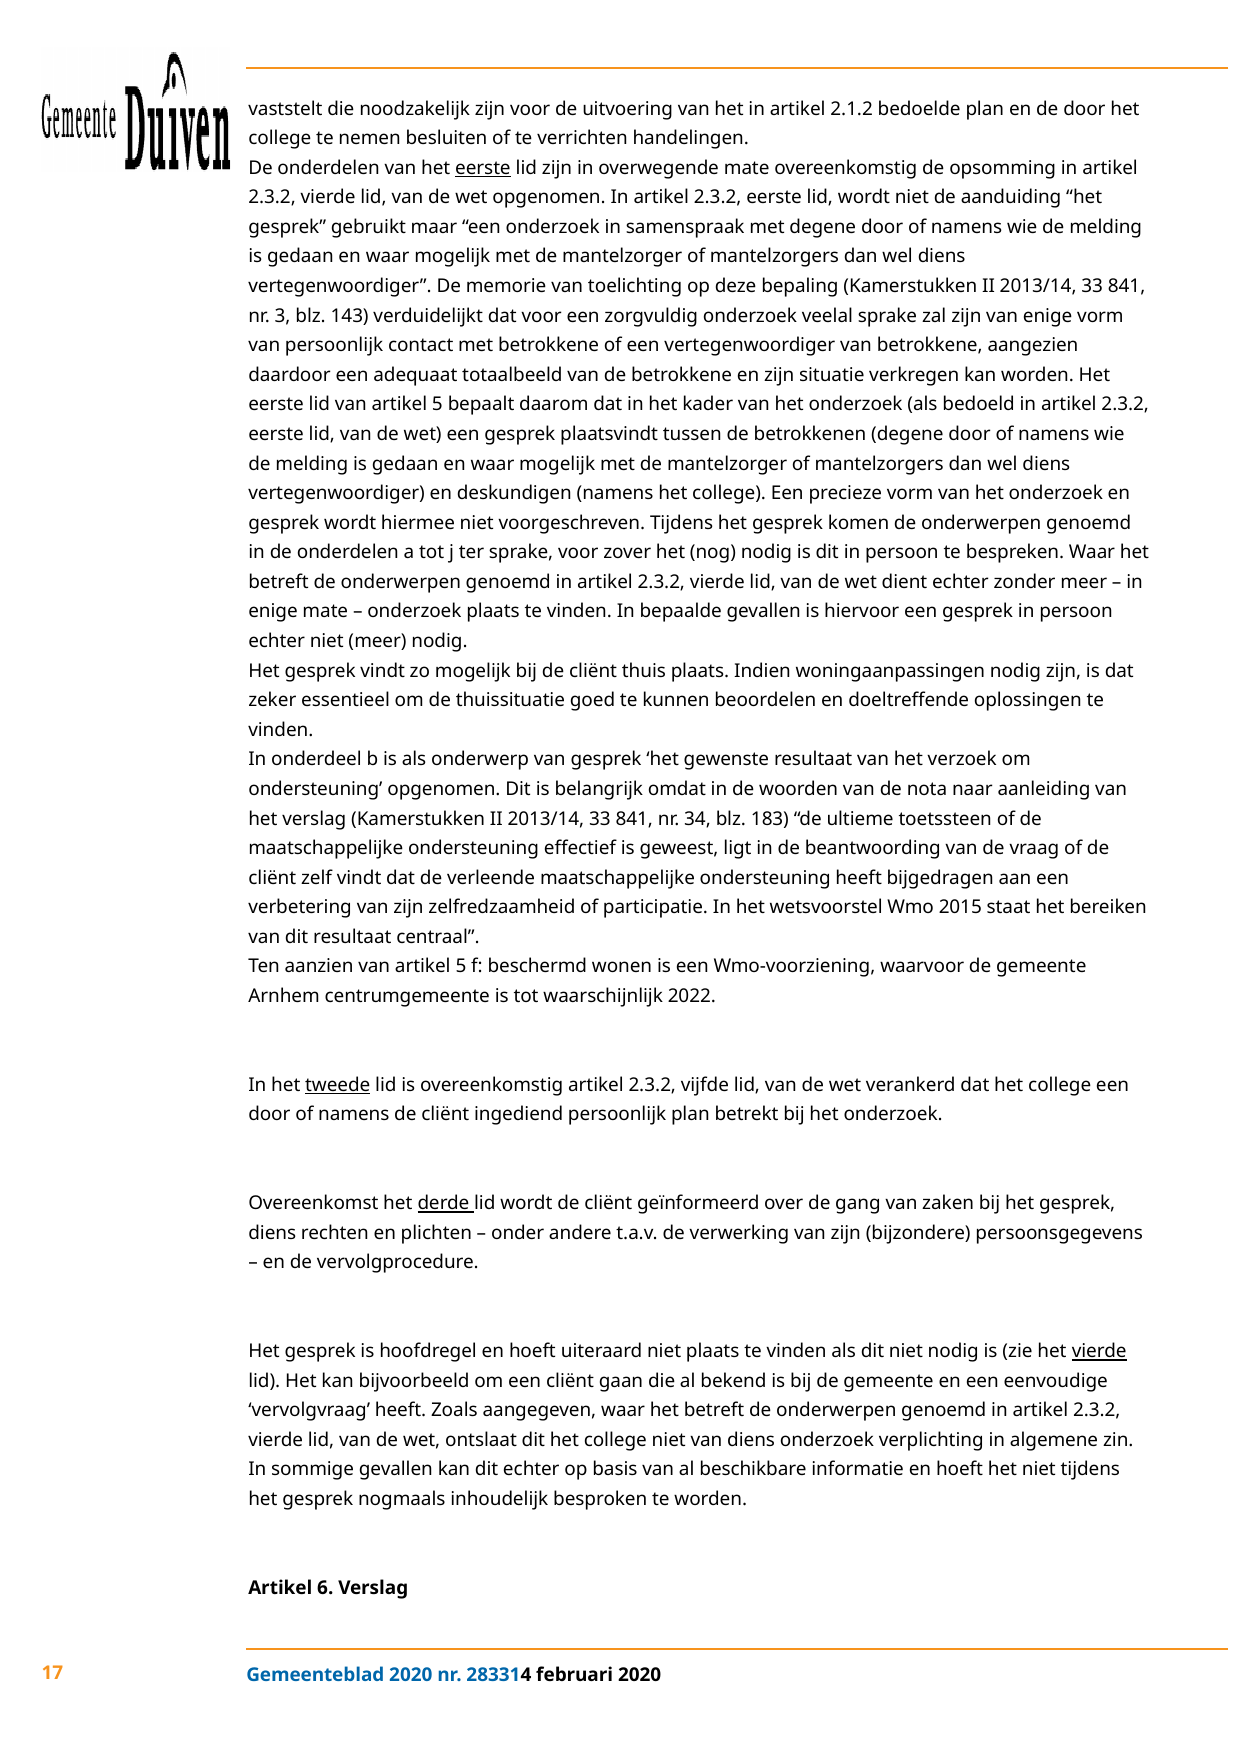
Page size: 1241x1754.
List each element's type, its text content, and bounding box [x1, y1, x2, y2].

text In onderdeel b is als onderwerp van gesprek ‘het gewenste resultaat van het verzoek om ondersteuning’ opgenomen. Dit is belangrijk omdat in de woorden van de nota naar aanleiding van het verslag (Kamerstukken II 2013/14, 33 841, nr. 34, blz. 183) “de ultieme toetssteen of de maatschappelijke ondersteuning effectief is geweest, ligt in de beantwoording van de vraag of de cliënt zelf vindt dat de verleende maatschappelijke ondersteuning heeft bijgedragen aan een verbetering van zijn zelfredzaamheid of participatie. In het wetsvoorstel Wmo 2015 staat het bereiken van dit resultaat centraal”. [248, 746, 1152, 949]
text De onderdelen van het eerste lid zijn in overwegende mate overeenkomstig de opsomming in artikel 2.3.2, vierde lid, van de wet opgenomen. In artikel 2.3.2, eerste lid, wordt niet de aanduiding “het gesprek” gebruikt maar “een onderzoek in samenspraak met degene door of namens wie de melding is gedaan en waar mogelijk met de mantelzorger of mantelzorgers dan wel diens vertegenwoordiger”. De memorie van toelichting op deze bepaling (Kamerstukken II 2013/14, 33 841, nr. 3, blz. 143) verduidelijkt dat voor een zorgvuldig onderzoek veelal sprake zal zijn van enige vorm van persoonlijk contact met betrokkene of een vertegenwoordiger van betrokkene, aangezien daardoor een adequaat totaalbeeld van de betrokkene en zijn situatie verkregen kan worden. Het eerste lid van artikel 5 bepaalt daarom dat in het kader van het onderzoek (als bedoeld in artikel 2.3.2, eerste lid, van de wet) een gesprek plaatsvindt tussen de betrokkenen (degene door of namens wie de melding is gedaan en waar mogelijk met de mantelzorger of mantelzorgers dan wel diens vertegenwoordiger) en deskundigen (namens het college). Een precieze vorm van het onderzoek en gesprek wordt hiermee niet voorgeschreven. Tijdens het gesprek komen de onderwerpen genoemd in de onderdelen a tot j ter sprake, voor zover het (nog) nodig is dit in persoon te bespreken. Waar het betreft de onderwerpen genoemd in artikel 2.3.2, vierde lid, van de wet dient echter zonder meer – in enige mate – onderzoek plaats te vinden. In bepaalde gevallen is hiervoor een gesprek in persoon echter niet (meer) nodig. [248, 154, 1152, 653]
text Ten aanzien van artikel 5 f: beschermd wonen is een Wmo-voorziening, waarvoor de gemeente Arnhem centrumgemeente is tot waarschijnlijk 2022. [248, 953, 1152, 1008]
text Overeenkomst het derde lid wordt de cliënt geïnformeerd over de gang van zaken bij het gesprek, diens rechten en plichten – onder andere t.a.v. de verwerking van zijn (bijzondere) persoonsgegevens – en de vervolgprocedure. [248, 1189, 1152, 1274]
picture [41, 47, 231, 172]
text Artikel 6. Verslag [248, 1574, 1152, 1600]
text In het tweede lid is overeenkomstig artikel 2.3.2, vijfde lid, van de wet verankerd dat het college een door of namens de cliënt ingediend persoonlijk plan betrekt bij het onderzoek. [248, 1071, 1152, 1126]
text Het gesprek vindt zo mogelijk bij de cliënt thuis plaats. Indien woningaanpassingen nodig zijn, is dat zeker essentieel om de thuissituatie goed te kunnen beoordelen en doeltreffende oplossingen te vinden. [248, 657, 1152, 742]
text Het gesprek is hoofdregel en hoeft uiteraard niet plaats te vinden als dit niet nodig is (zie het vierde lid). Het kan bijvoorbeeld om een cliënt gaan die al bekend is bij de gemeente en een eenvoudige ‘vervolgvraag’ heeft. Zoals aangegeven, waar het betreft de onderwerpen genoemd in artikel 2.3.2, vierde lid, van de wet, ontslaat dit het college niet van diens onderzoek verplichting in algemene zin. In sommige gevallen kan dit echter op basis van al beschikbare informatie en hoeft het niet tijdens het gesprek nogmaals inhoudelijk besproken te worden. [248, 1337, 1152, 1511]
text vaststelt die noodzakelijk zijn voor de uitvoering van het in artikel 2.1.2 bedoelde plan en de door het college te nemen besluiten of te verrichten handelingen. [248, 95, 1152, 150]
